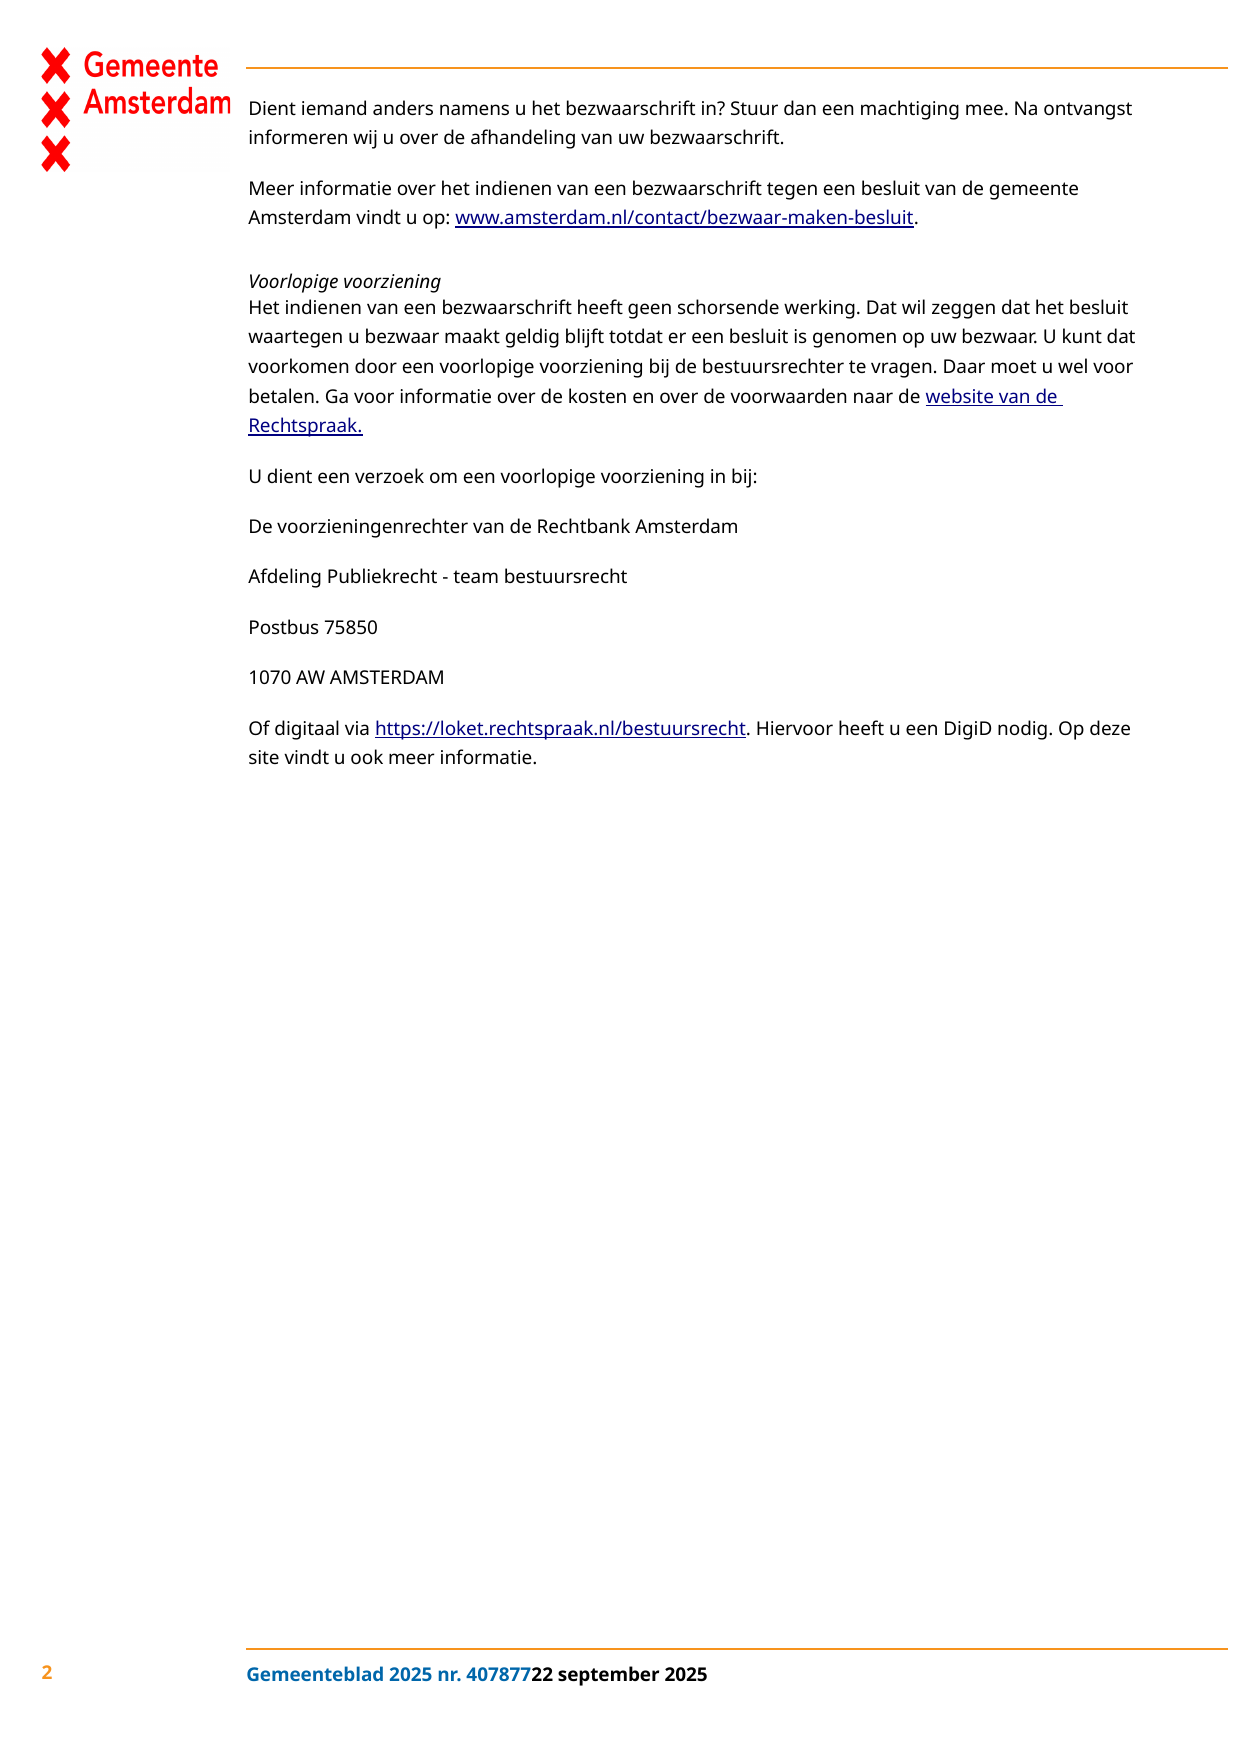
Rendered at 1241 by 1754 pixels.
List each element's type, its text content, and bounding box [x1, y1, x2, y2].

text Het indienen van een bezwaarschrift heeft geen schorsende werking. Dat wil zeggen dat het besluit waartegen u bezwaar maakt geldig blijft totdat er een besluit is genomen op uw bezwaar. U kunt dat voorkomen door een voorlopige voorziening bij de bestuursrechter te vragen. Daar moet u wel voor betalen. Ga voor informatie over de kosten en over de voorwaarden naar de website van de Rechtspraak. [248, 294, 1152, 438]
text Postbus 75850 [248, 614, 1152, 640]
text Meer informatie over het indienen van een bezwaarschrift tegen een besluit van de gemeente Amsterdam vindt u op: www.amsterdam.nl/contact/bezwaar-maken-besluit. [248, 175, 1152, 230]
text De voorzieningenrechter van de Rechtbank Amsterdam [248, 513, 1152, 539]
text Afdeling Publiekrecht - team bestuursrecht [248, 564, 1152, 589]
text U dient een verzoek om een voorlopige voorziening in bij: [248, 463, 1152, 488]
text 1070 AW AMSTERDAM [248, 664, 1152, 690]
picture [41, 47, 231, 172]
text Voorlopige voorziening [248, 268, 1152, 294]
text Dient iemand anders namens u het bezwaarschrift in? Stuur dan een machtiging mee. Na ontvangst informeren wij u over de afhandeling van uw bezwaarschrift. [248, 95, 1152, 150]
text Of digitaal via https://loket.rechtspraak.nl/bestuursrecht. Hiervoor heeft u een DigiD nodig. Op deze site vindt u ook meer informatie. [248, 715, 1152, 770]
